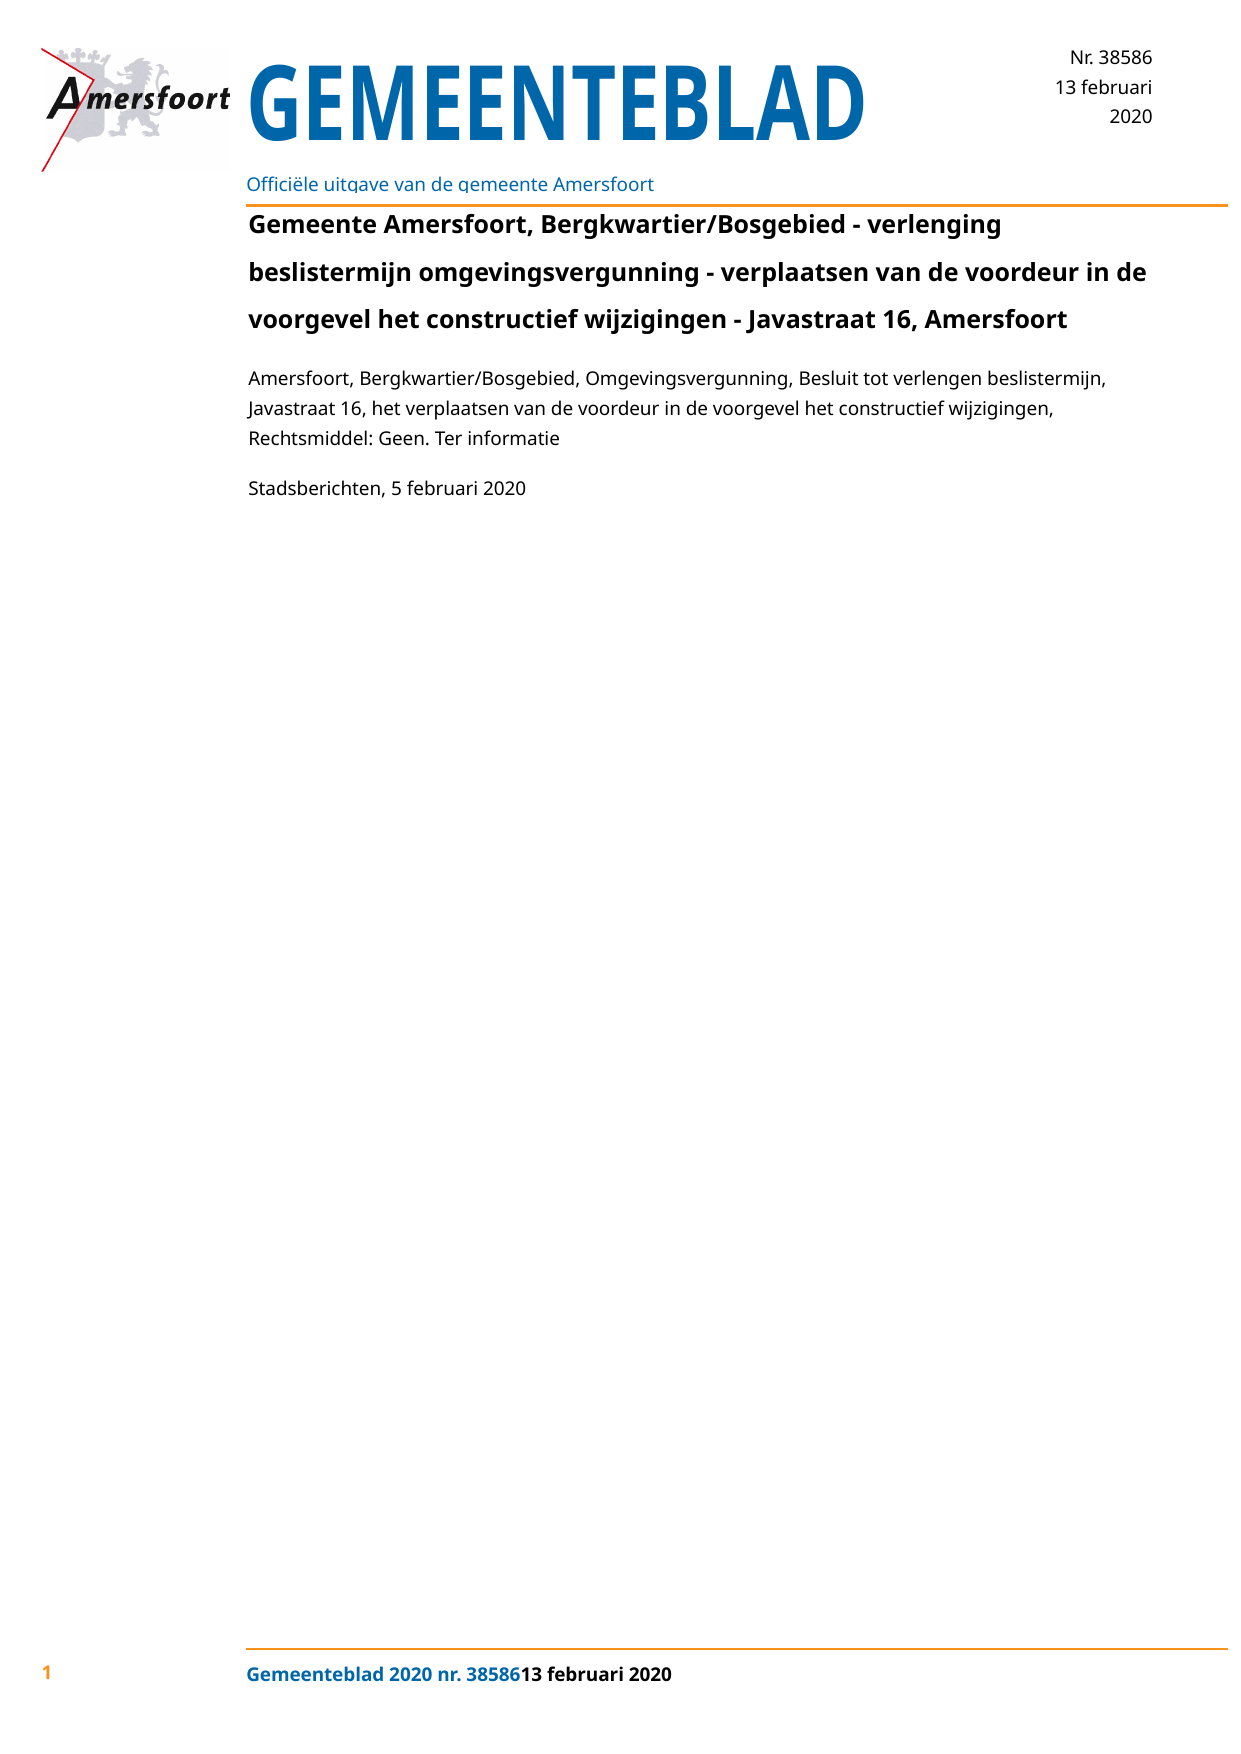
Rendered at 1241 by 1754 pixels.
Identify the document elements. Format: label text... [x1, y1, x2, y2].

text Stadsberichten, 5 februari 2020 [248, 475, 1152, 501]
text Gemeente Amersfoort, Bergkwartier/Bosgebied - verlenging beslistermijn omgevingsvergunning - verplaatsen van de voordeur in de voorgevel het constructief wijzigingen - Javastraat 16, Amersfoort [248, 207, 1152, 336]
picture [41, 47, 231, 172]
text Amersfoort, Bergkwartier/Bosgebied, Omgevingsvergunning, Besluit tot verlengen beslistermijn, Javastraat 16, het verplaatsen van de voordeur in de voorgevel het constructief wijzigingen, Rechtsmiddel: Geen. Ter informatie [248, 366, 1152, 450]
